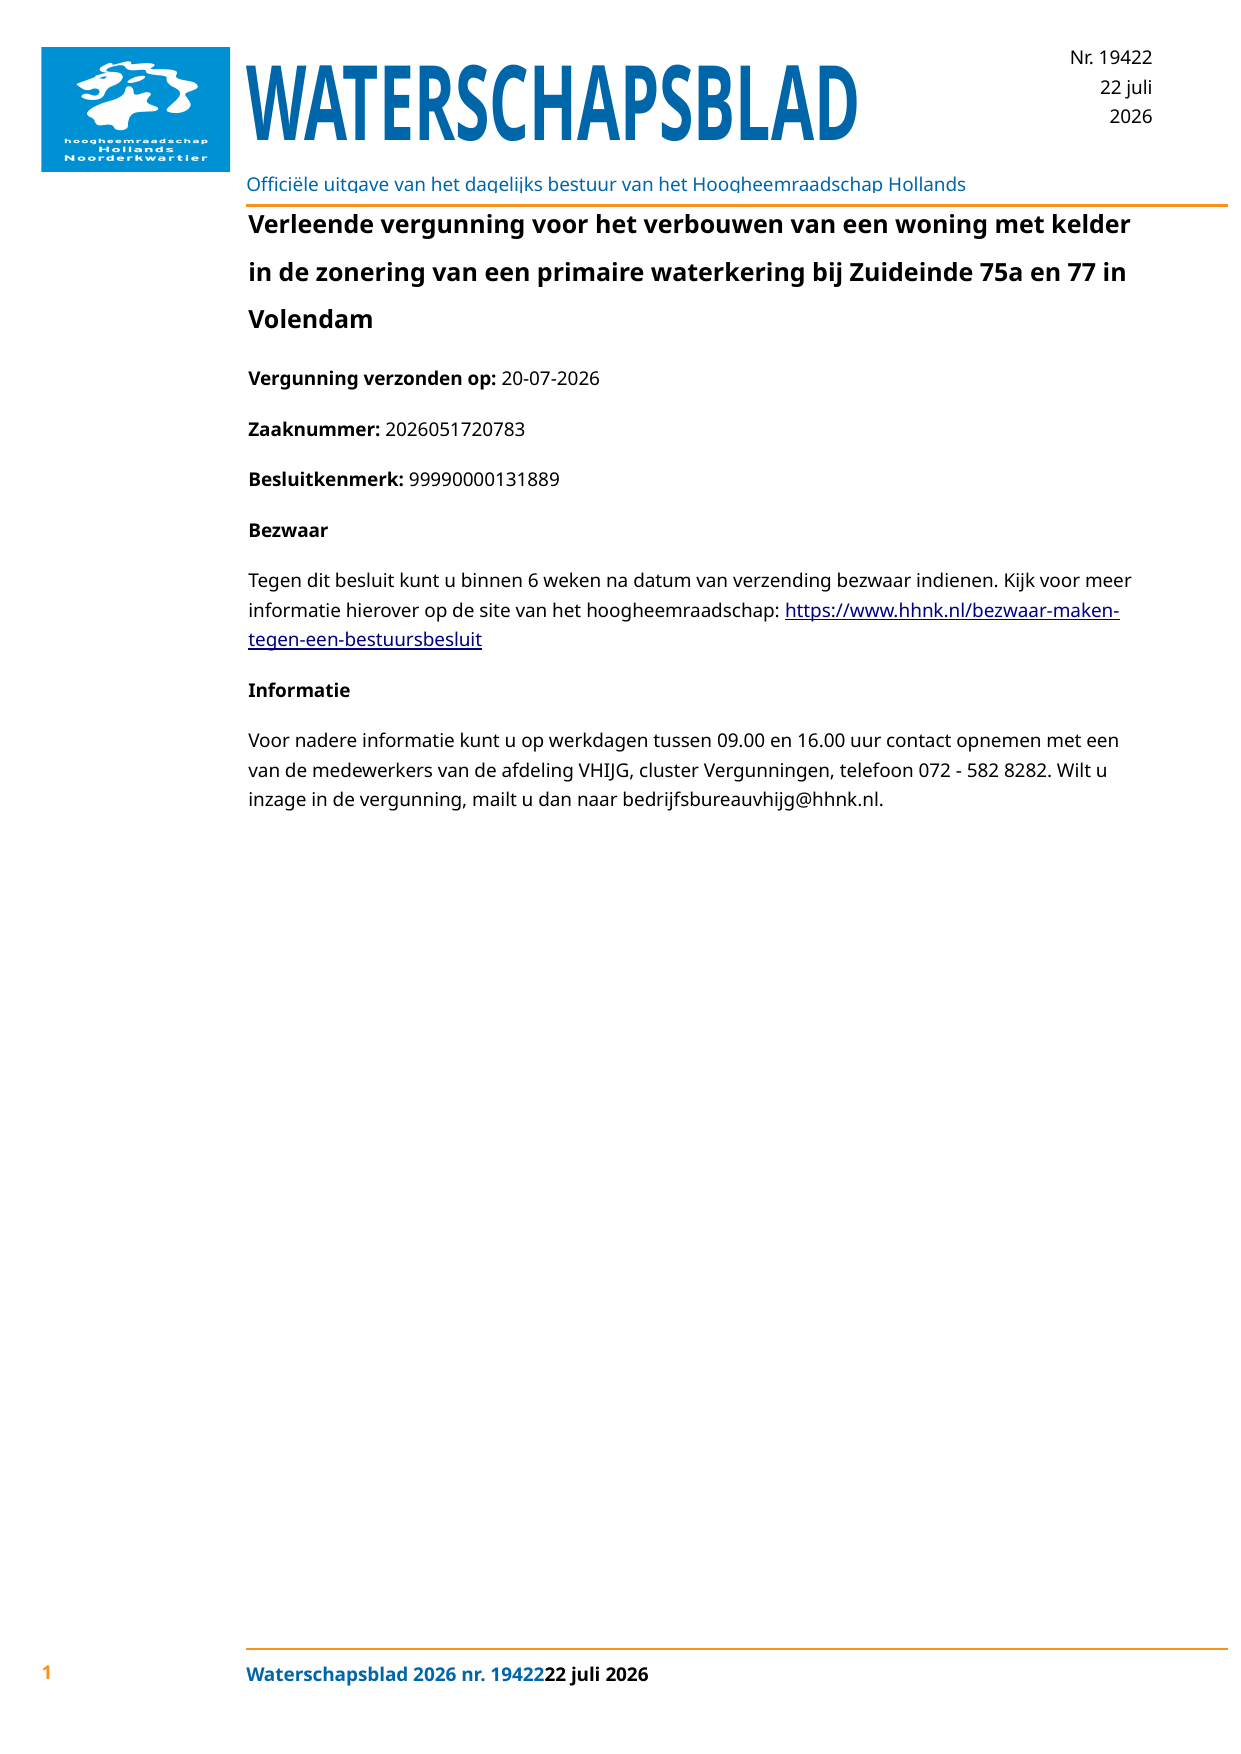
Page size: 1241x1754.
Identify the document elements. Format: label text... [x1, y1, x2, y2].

picture [129, 76, 144, 82]
text Verleende vergunning voor het verbouwen van een woning met kelder in de zonering van een primaire waterkering bij Zuideinde 75a en 77 in Volendam [248, 207, 1152, 336]
picture [88, 87, 157, 130]
text Informatie [248, 677, 1152, 702]
picture [118, 62, 197, 112]
text Zaaknummer: 2026051720783 [248, 416, 1152, 442]
picture [78, 64, 122, 99]
text Voor nadere informatie kunt u op werkdagen tussen 09.00 en 16.00 uur contact opnemen met een van de medewerkers van de afdeling VHIJG, cluster Vergunningen, telefoon 072 - 582 8282. Wilt u inzage in de vergunning, mailt u dan naar bedrijfsbureauvhijg@hhnk.nl. [248, 727, 1152, 812]
text Tegen dit besluit kunt u binnen 6 weken na datum van verzending bezwaar indienen. Kijk voor meer informatie hierover op de site van het hoogheemraadschap: https://www.hhnk.nl/bezwaar-maken-tegen-een-bestuursbesluit [248, 567, 1152, 652]
text Vergunning verzonden op: 20-07-2026 [248, 366, 1152, 391]
text Besluitkenmerk: 99990000131889 [248, 466, 1152, 492]
text Bezwaar [248, 517, 1152, 542]
